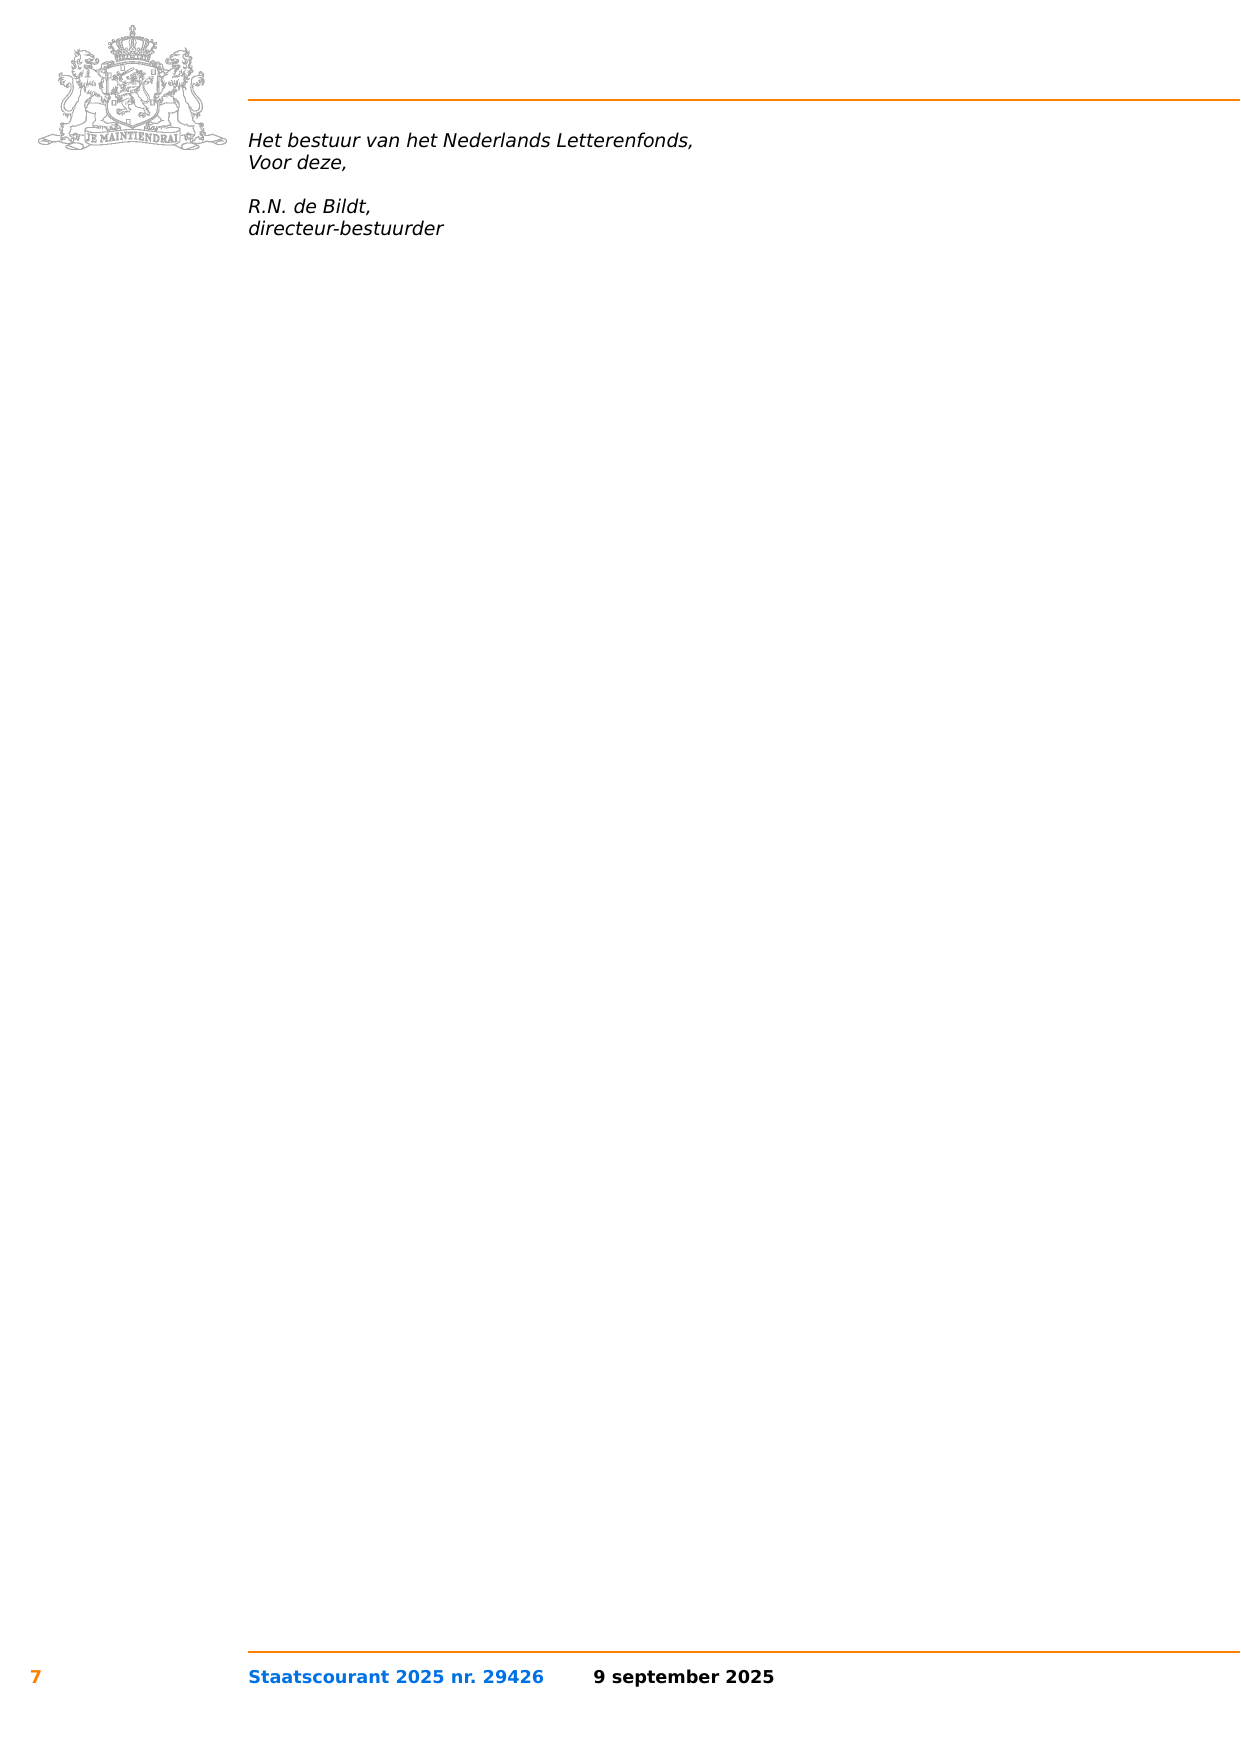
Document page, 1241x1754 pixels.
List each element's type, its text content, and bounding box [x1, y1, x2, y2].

picture [38, 25, 227, 150]
text Het bestuur van het Nederlands Letterenfonds, Voor deze, R.N. de Bildt, directeur-bestuurder [248, 130, 1163, 240]
